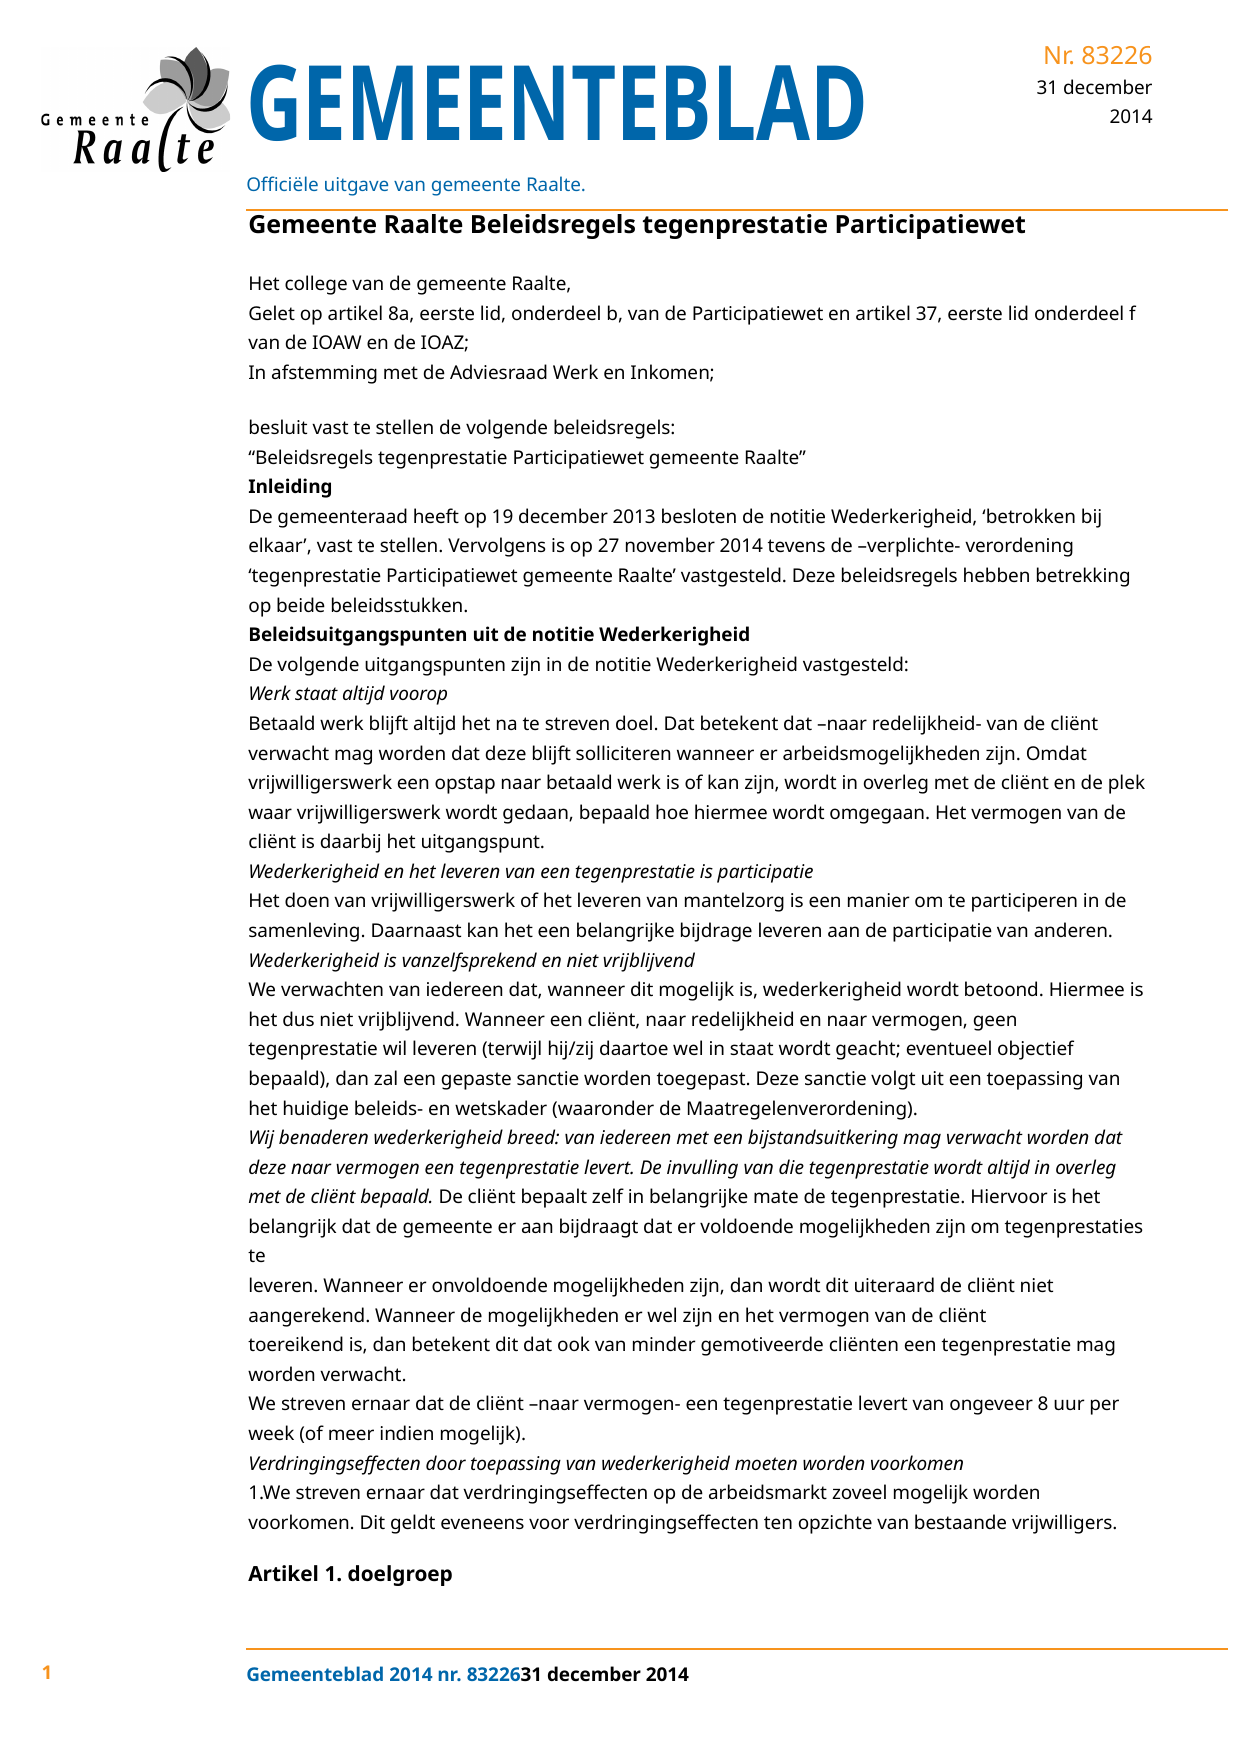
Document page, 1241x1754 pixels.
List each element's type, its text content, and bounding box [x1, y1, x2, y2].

text Verdringingseffecten door toepassing van wederkerigheid moeten worden voorkomen [248, 1450, 1152, 1476]
text Artikel 1. doelgroep [248, 1559, 1152, 1588]
text Het doen van vrijwilligerswerk of het leveren van mantelzorg is een manier om te participeren in de samenleving. Daarnaast kan het een belangrijke bijdrage leveren aan de participatie van anderen. [248, 888, 1152, 943]
text besluit vast te stellen de volgende beleidsregels: [248, 414, 1152, 440]
text In afstemming met de Adviesraad Werk en Inkomen; [248, 359, 1152, 385]
text De gemeenteraad heeft op 19 december 2013 besloten de notitie Wederkerigheid, ‘betrokken bij elkaar’, vast te stellen. Vervolgens is op 27 november 2014 tevens de –verplichte- verordening ‘tegenprestatie Participatiewet gemeente Raalte’ vastgesteld. Deze beleidsregels hebben betrekking op beide beleidsstukken. [248, 503, 1152, 618]
text Wederkerigheid is vanzelfsprekend en niet vrijblijvend [248, 947, 1152, 973]
picture [41, 47, 231, 172]
text Gelet op artikel 8a, eerste lid, onderdeel b, van de Participatiewet en artikel 37, eerste lid onderdeel f van de IOAW en de IOAZ; [248, 300, 1152, 355]
text leveren. Wanneer er onvoldoende mogelijkheden zijn, dan wordt dit uiteraard de cliënt niet aangerekend. Wanneer de mogelijkheden er wel zijn en het vermogen van de cliënt [248, 1272, 1152, 1328]
text Het college van de gemeente Raalte, [248, 270, 1152, 296]
text Wederkerigheid en het leveren van een tegenprestatie is participatie [248, 858, 1152, 884]
text 1.We streven ernaar dat verdringingseffecten op de arbeidsmarkt zoveel mogelijk worden voorkomen. Dit geldt eveneens voor verdringingseffecten ten opzichte van bestaande vrijwilligers. [248, 1479, 1152, 1535]
text Betaald werk blijft altijd het na te streven doel. Dat betekent dat –naar redelijkheid- van de cliënt verwacht mag worden dat deze blijft solliciteren wanneer er arbeidsmogelijkheden zijn. Omdat vrijwilligerswerk een opstap naar betaald werk is of kan zijn, wordt in overleg met de cliënt en de plek waar vrijwilligerswerk wordt gedaan, bepaald hoe hiermee wordt omgegaan. Het vermogen van de cliënt is daarbij het uitgangspunt. [248, 710, 1152, 854]
text Wij benaderen wederkerigheid breed: van iedereen met een bijstandsuitkering mag verwacht worden dat deze naar vermogen een tegenprestatie levert. De invulling van die tegenprestatie wordt altijd in overleg met de cliënt bepaald. De cliënt bepaalt zelf in belangrijke mate de tegenprestatie. Hiervoor is het belangrijk dat de gemeente er aan bijdraagt dat er voldoende mogelijkheden zijn om tegenprestaties te [248, 1124, 1152, 1268]
text De volgende uitgangspunten zijn in de notitie Wederkerigheid vastgesteld: [248, 651, 1152, 677]
text Inleiding [248, 473, 1152, 499]
text Gemeente Raalte Beleidsregels tegenprestatie Participatiewet [248, 211, 1152, 241]
text We verwachten van iedereen dat, wanneer dit mogelijk is, wederkerigheid wordt betoond. Hiermee is het dus niet vrijblijvend. Wanneer een cliënt, naar redelijkheid en naar vermogen, geen tegenprestatie wil leveren (terwijl hij/zij daartoe wel in staat wordt geacht; eventueel objectief bepaald), dan zal een gepaste sanctie worden toegepast. Deze sanctie volgt uit een toepassing van het huidige beleids- en wetskader (waaronder de Maatregelenverordening). [248, 976, 1152, 1121]
text Werk staat altijd voorop [248, 681, 1152, 706]
text “Beleidsregels tegenprestatie Participatiewet gemeente Raalte” [248, 444, 1152, 470]
text Beleidsuitgangspunten uit de notitie Wederkerigheid [248, 621, 1152, 647]
text We streven ernaar dat de cliënt –naar vermogen- een tegenprestatie levert van ongeveer 8 uur per week (of meer indien mogelijk). [248, 1391, 1152, 1446]
text toereikend is, dan betekent dit dat ook van minder gemotiveerde cliënten een tegenprestatie mag worden verwacht. [248, 1331, 1152, 1387]
